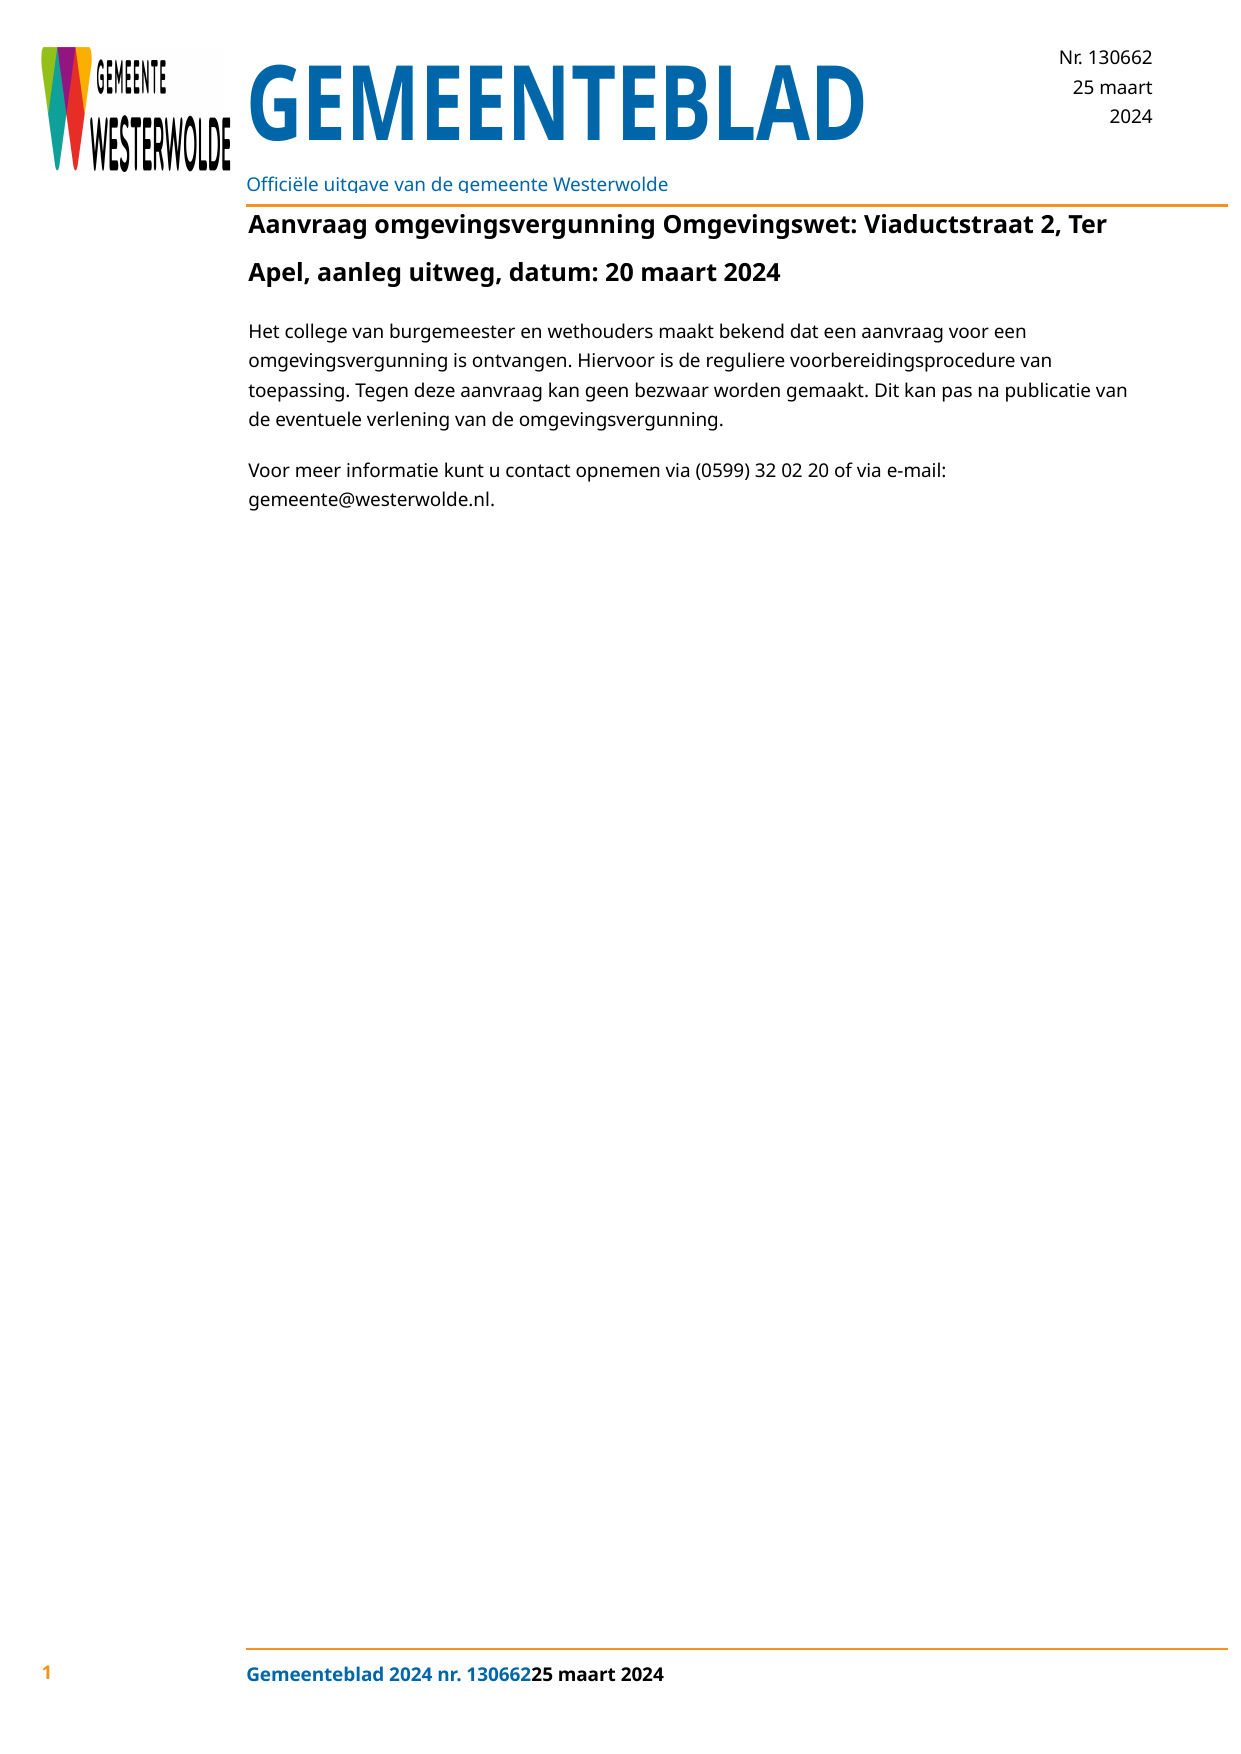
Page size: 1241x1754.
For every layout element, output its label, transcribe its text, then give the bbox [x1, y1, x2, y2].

text Aanvraag omgevingsvergunning Omgevingswet: Viaductstraat 2, Ter Apel, aanleg uitweg, datum: 20 maart 2024 [248, 207, 1152, 288]
text Het college van burgemeester en wethouders maakt bekend dat een aanvraag voor een omgevingsvergunning is ontvangen. Hiervoor is de reguliere voorbereidingsprocedure van toepassing. Tegen deze aanvraag kan geen bezwaar worden gemaakt. Dit kan pas na publicatie van de eventuele verlening van de omgevingsvergunning. [248, 318, 1152, 432]
picture [41, 47, 231, 172]
text Voor meer informatie kunt u contact opnemen via (0599) 32 02 20 of via e-mail: gemeente@westerwolde.nl. [248, 457, 1152, 512]
